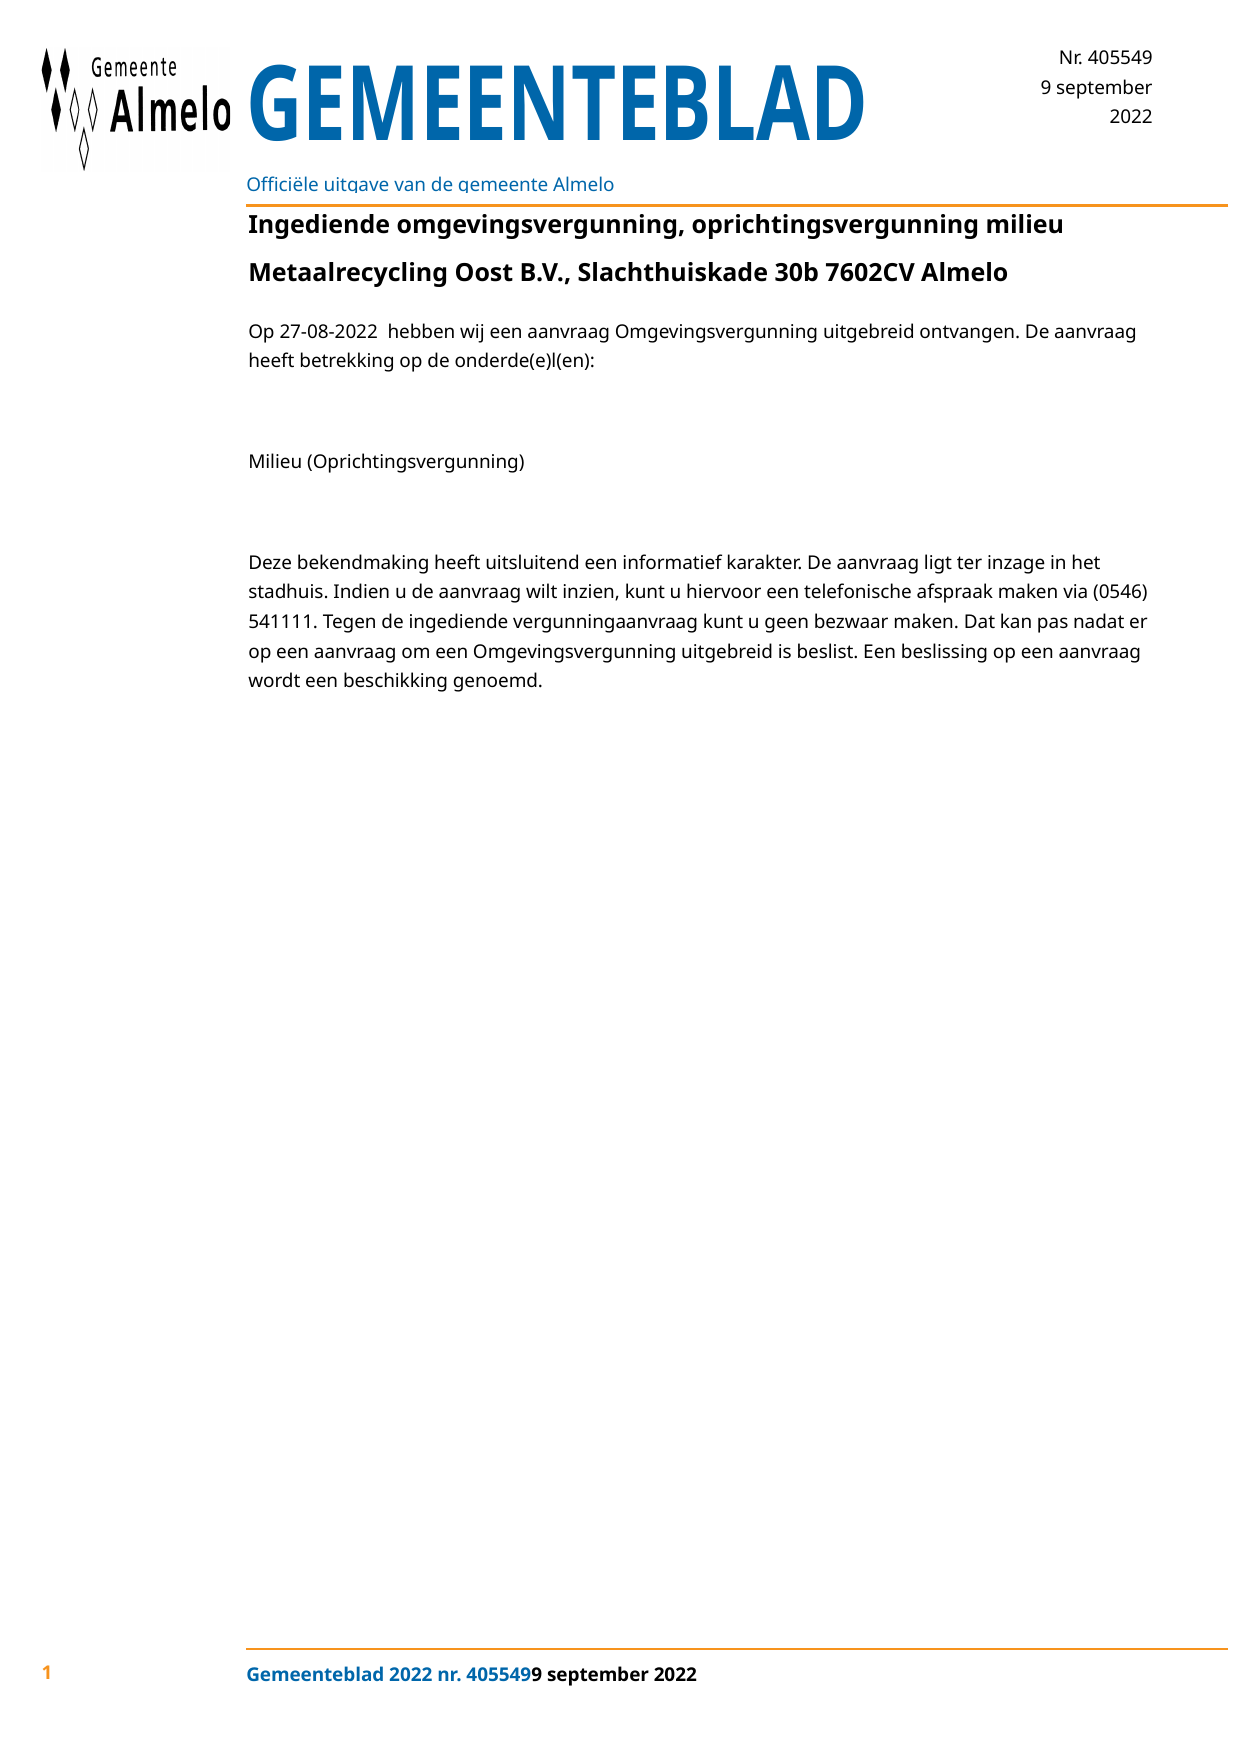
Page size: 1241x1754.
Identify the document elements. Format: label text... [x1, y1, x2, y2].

text Op 27-08-2022 hebben wij een aanvraag Omgevingsvergunning uitgebreid ontvangen. De aanvraag heeft betrekking op de onderde(e)l(en): [248, 318, 1152, 373]
text Milieu (Oprichtingsvergunning) [248, 448, 1152, 474]
text Ingediende omgevingsvergunning, oprichtingsvergunning milieu Metaalrecycling Oost B.V., Slachthuiskade 30b 7602CV Almelo [248, 207, 1152, 288]
picture [41, 47, 231, 172]
text Deze bekendmaking heeft uitsluitend een informatief karakter. De aanvraag ligt ter inzage in het stadhuis. Indien u de aanvraag wilt inzien, kunt u hiervoor een telefonische afspraak maken via (0546) 541111. Tegen de ingediende vergunningaanvraag kunt u geen bezwaar maken. Dat kan pas nadat er op een aanvraag om een Omgevingsvergunning uitgebreid is beslist. Een beslissing op een aanvraag wordt een beschikking genoemd. [248, 549, 1152, 693]
